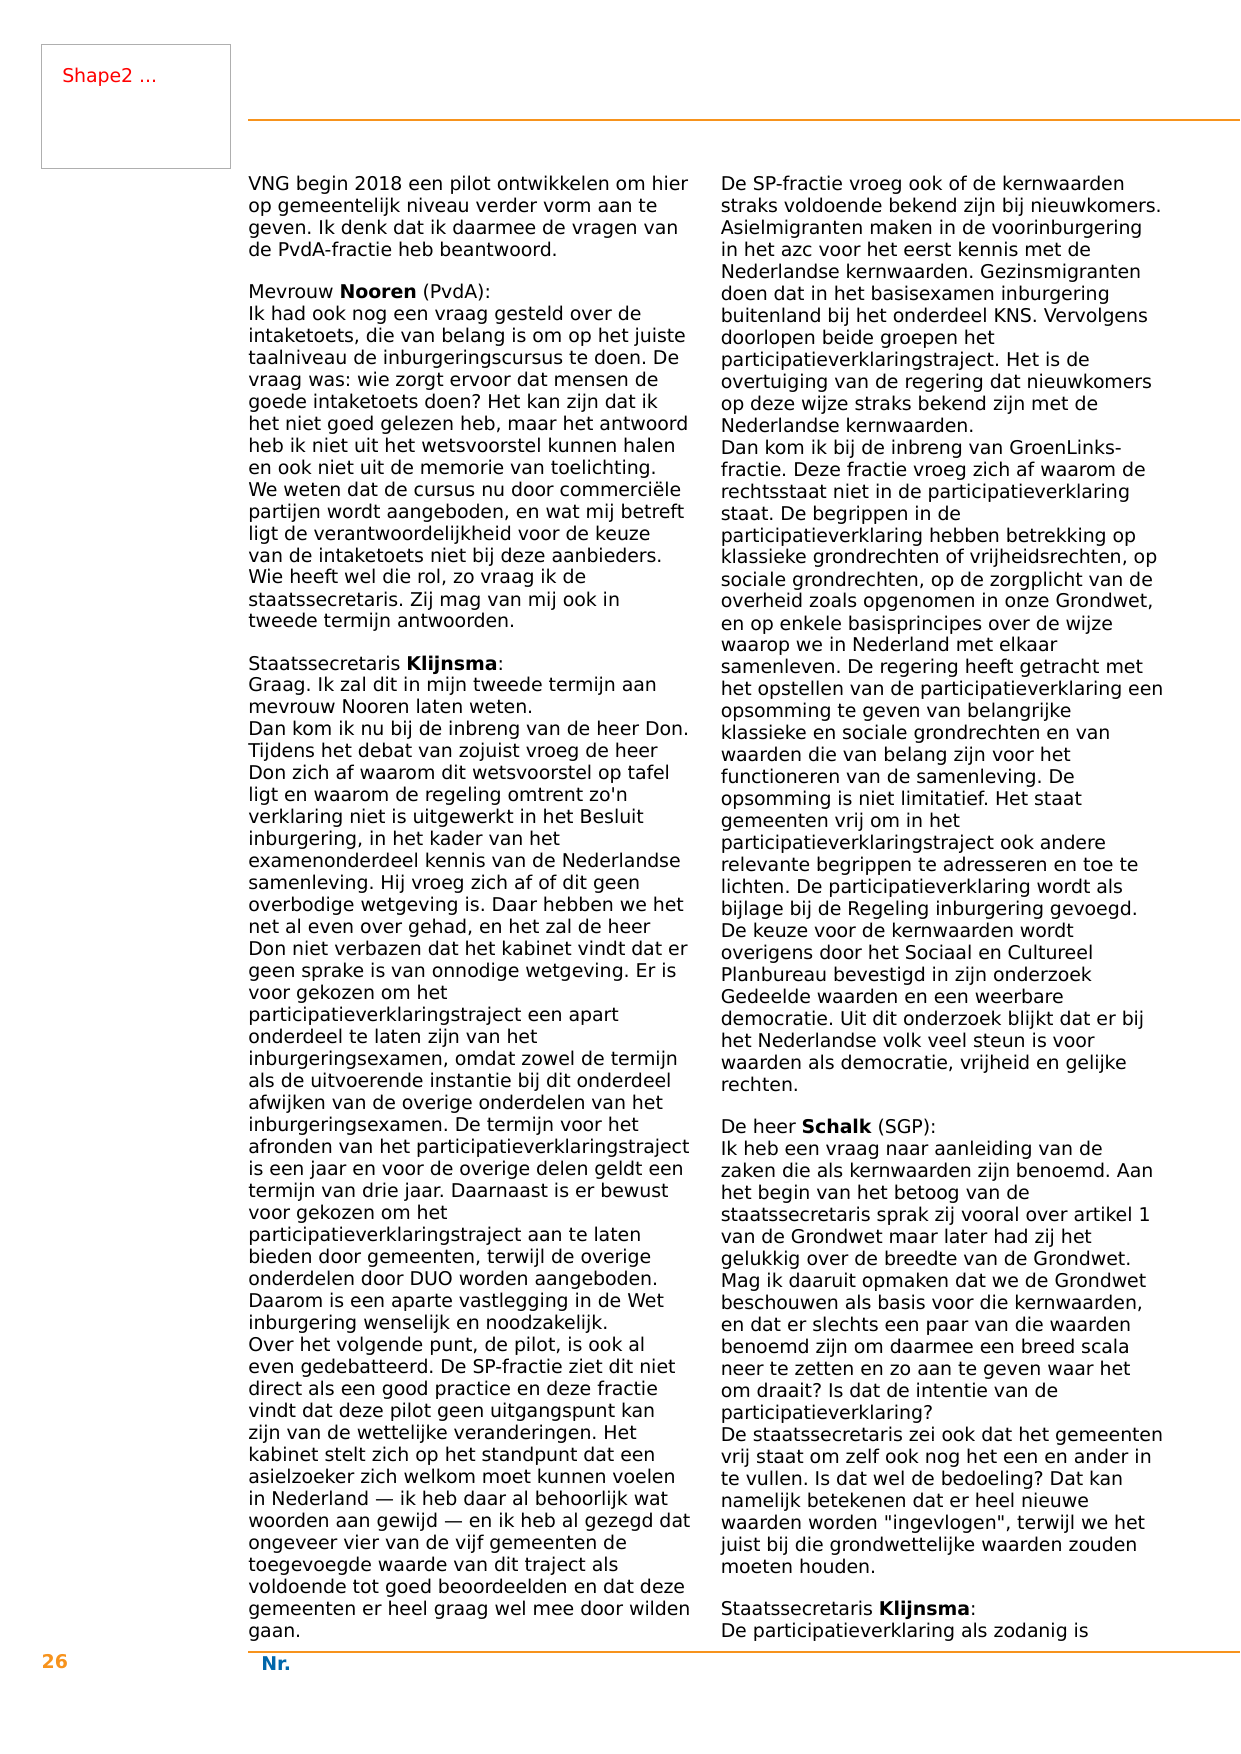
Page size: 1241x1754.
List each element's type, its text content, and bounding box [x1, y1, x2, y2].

text VNG begin 2018 een pilot ontwikkelen om hier op gemeentelijk niveau verder vorm aan te geven. Ik denk dat ik daarmee de vragen van de PvdA-fractie heb beantwoord. [248, 173, 691, 261]
text Dan kom ik bij de inbreng van GroenLinks-fractie. Deze fractie vroeg zich af waarom de rechtsstaat niet in de participatieverklaring staat. De begrippen in de participatieverklaring hebben betrekking op klassieke grondrechten of vrijheidsrechten, op sociale grondrechten, op de zorgplicht van de overheid zoals opgenomen in onze Grondwet, en op enkele basisprincipes over de wijze waarop we in Nederland met elkaar samenleven. De regering heeft getracht met het opstellen van de participatieverklaring een opsomming te geven van belangrijke klassieke en sociale grondrechten en van waarden die van belang zijn voor het functioneren van de samenleving. De opsomming is niet limitatief. Het staat gemeenten vrij om in het participatieverklaringstraject ook andere relevante begrippen te adresseren en toe te lichten. De participatieverklaring wordt als bijlage bij de Regeling inburgering gevoegd. De keuze voor de kernwaarden wordt overigens door het Sociaal en Cultureel Planbureau bevestigd in zijn onderzoek Gedeelde waarden en een weerbare democratie. Uit dit onderzoek blijkt dat er bij het Nederlandse volk veel steun is voor waarden als democratie, vrijheid en gelijke rechten. [721, 437, 1163, 1096]
text De SP-fractie vroeg ook of de kernwaarden straks voldoende bekend zijn bij nieuwkomers. Asielmigranten maken in de voorinburgering in het azc voor het eerst kennis met de Nederlandse kernwaarden. Gezinsmigranten doen dat in het basisexamen inburgering buitenland bij het onderdeel KNS. Vervolgens doorlopen beide groepen het participatieverklaringstraject. Het is de overtuiging van de regering dat nieuwkomers op deze wijze straks bekend zijn met de Nederlandse kernwaarden. [721, 173, 1163, 437]
text Ik heb een vraag naar aanleiding van de zaken die als kernwaarden zijn benoemd. Aan het begin van het betoog van de staatssecretaris sprak zij vooral over artikel 1 van de Grondwet maar later had zij het gelukkig over de breedte van de Grondwet. Mag ik daaruit opmaken dat we de Grondwet beschouwen als basis voor die kernwaarden, en dat er slechts een paar van die waarden benoemd zijn om daarmee een breed scala neer te zetten en zo aan te geven waar het om draait? Is dat de intentie van de participatieverklaring? [721, 1138, 1163, 1424]
text Ik had ook nog een vraag gesteld over de intaketoets, die van belang is om op het juiste taalniveau de inburgeringscursus te doen. De vraag was: wie zorgt ervoor dat mensen de goede intaketoets doen? Het kan zijn dat ik het niet goed gelezen heb, maar het antwoord heb ik niet uit het wetsvoorstel kunnen halen en ook niet uit de memorie van toelichting. We weten dat de cursus nu door commerciële partijen wordt aangeboden, en wat mij betreft ligt de verantwoordelijkheid voor de keuze van de intaketoets niet bij deze aanbieders. Wie heeft wel die rol, zo vraag ik de staatssecretaris. Zij mag van mij ook in tweede termijn antwoorden. [248, 303, 691, 632]
text De heer Schalk (SGP): [721, 1116, 1163, 1138]
text Over het volgende punt, de pilot, is ook al even gedebatteerd. De SP-fractie ziet dit niet direct als een good practice en deze fractie vindt dat deze pilot geen uitgangspunt kan zijn van de wettelijke veranderingen. Het kabinet stelt zich op het standpunt dat een asielzoeker zich welkom moet kunnen voelen in Nederland — ik heb daar al behoorlijk wat woorden aan gewijd — en ik heb al gezegd dat ongeveer vier van de vijf gemeenten de toegevoegde waarde van dit traject als voldoende tot goed beoordeelden en dat deze gemeenten er heel graag wel mee door wilden gaan. [248, 1334, 691, 1641]
text De participatieverklaring als zodanig is [721, 1619, 1163, 1641]
text Staatssecretaris Klijnsma: [721, 1597, 1163, 1619]
text Graag. Ik zal dit in mijn tweede termijn aan mevrouw Nooren laten weten. [248, 674, 691, 718]
text De staatssecretaris zei ook dat het gemeenten vrij staat om zelf ook nog het een en ander in te vullen. Is dat wel de bedoeling? Dat kan namelijk betekenen dat er heel nieuwe waarden worden "ingevlogen", terwijl we het juist bij die grondwettelijke waarden zouden moeten houden. [721, 1424, 1163, 1577]
text Dan kom ik nu bij de inbreng van de heer Don. Tijdens het debat van zojuist vroeg de heer Don zich af waarom dit wetsvoorstel op tafel ligt en waarom de regeling omtrent zo'n verklaring niet is uitgewerkt in het Besluit inburgering, in het kader van het examenonderdeel kennis van de Nederlandse samenleving. Hij vroeg zich af of dit geen overbodige wetgeving is. Daar hebben we het net al even over gehad, en het zal de heer Don niet verbazen dat het kabinet vindt dat er geen sprake is van onnodige wetgeving. Er is voor gekozen om het participatieverklaringstraject een apart onderdeel te laten zijn van het inburgeringsexamen, omdat zowel de termijn als de uitvoerende instantie bij dit onderdeel afwijken van de overige onderdelen van het inburgeringsexamen. De termijn voor het afronden van het participatieverklaringstraject is een jaar en voor de overige delen geldt een termijn van drie jaar. Daarnaast is er bewust voor gekozen om het participatieverklaringstraject aan te laten bieden door gemeenten, terwijl de overige onderdelen door DUO worden aangeboden. Daarom is een aparte vastlegging in de Wet inburgering wenselijk en noodzakelijk. [248, 718, 691, 1334]
text Mevrouw Nooren (PvdA): [248, 281, 691, 303]
text Staatssecretaris Klijnsma: [248, 652, 691, 674]
